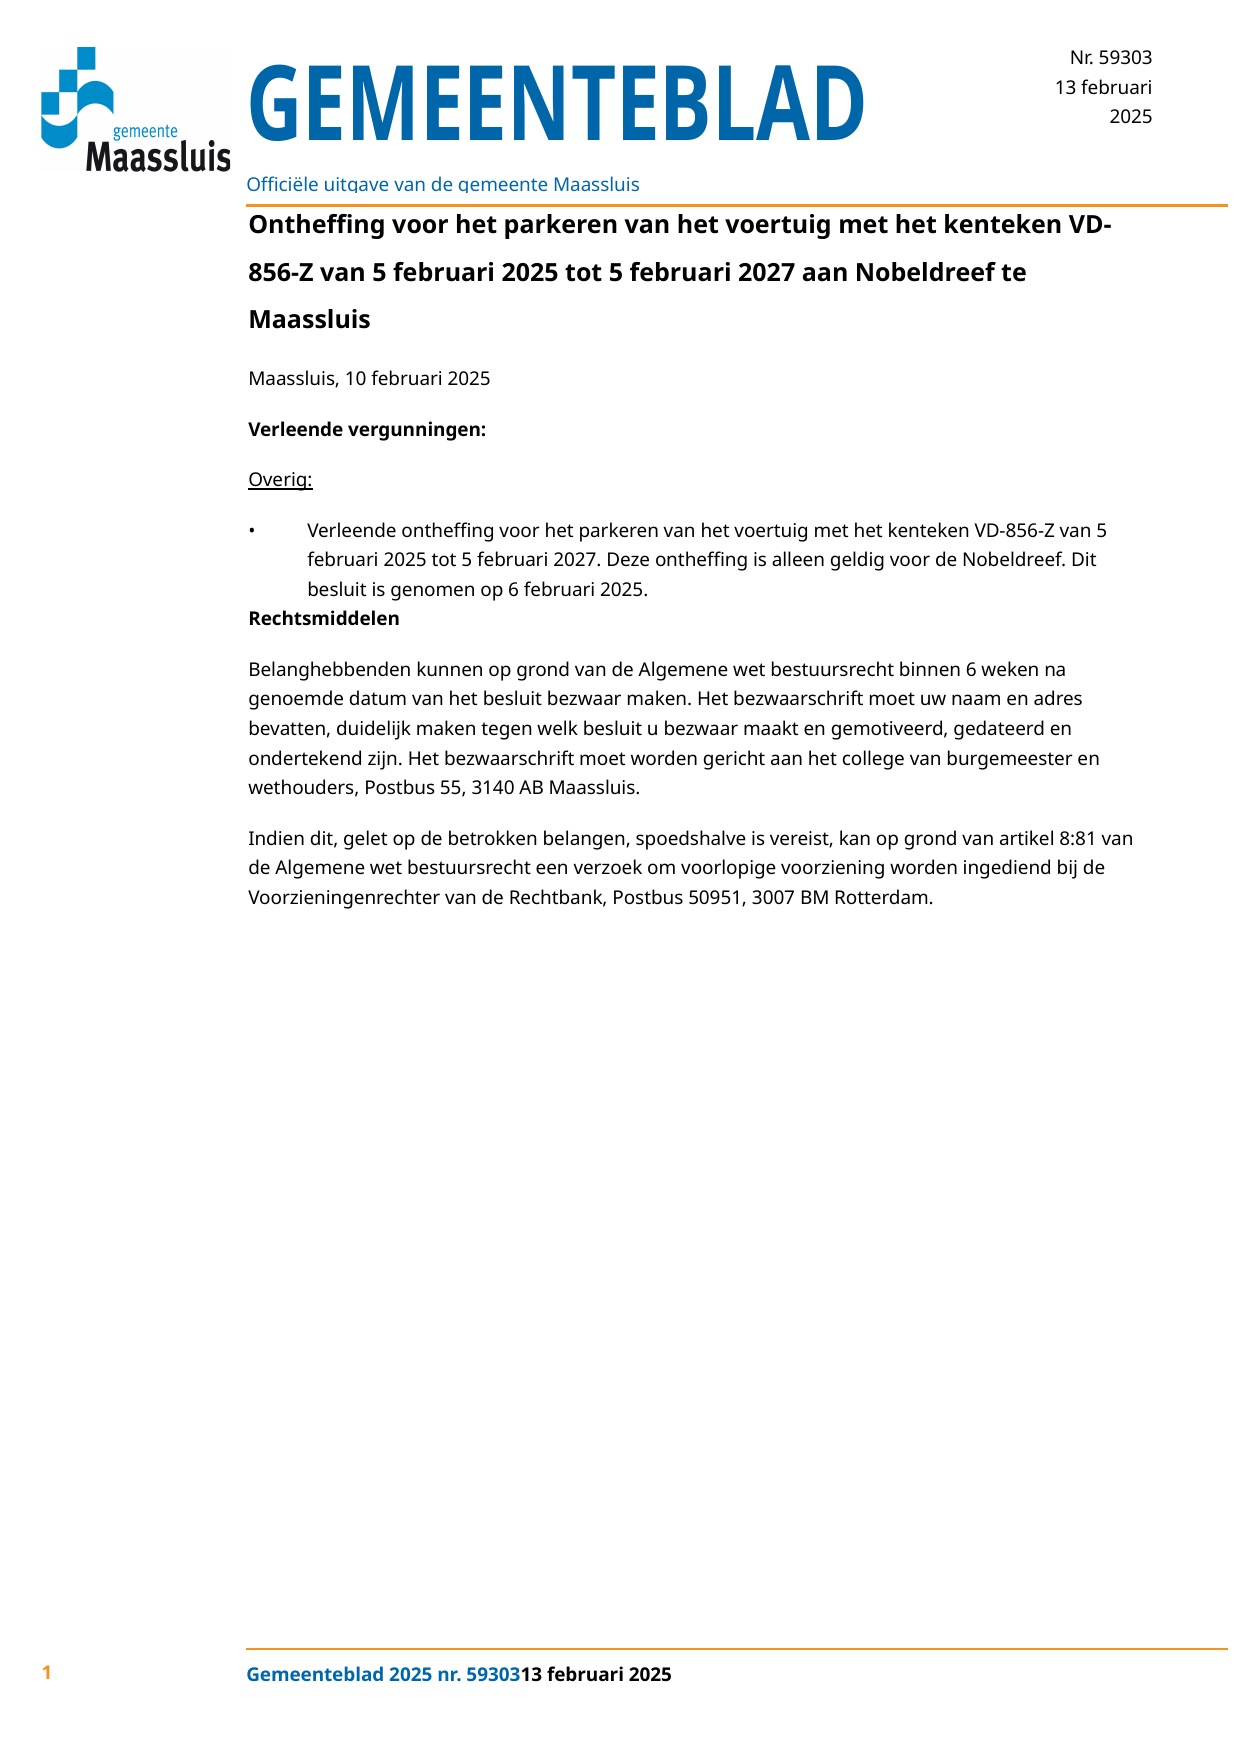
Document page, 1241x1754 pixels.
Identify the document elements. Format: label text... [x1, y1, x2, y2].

text Maassluis, 10 februari 2025 [248, 366, 1152, 391]
text Verleende vergunningen: [248, 416, 1152, 442]
list Verleende ontheffing voor het parkeren van het voertuig met het kenteken VD-856-Z van 5 februari 2025 tot 5 februari 2027. Deze ontheffing is alleen geldig voor de Nobeldreef. Dit besluit is genomen op 6 februari 2025. [248, 517, 1152, 602]
picture [41, 47, 231, 172]
text Ontheffing voor het parkeren van het voertuig met het kenteken VD-856-Z van 5 februari 2025 tot 5 februari 2027 aan Nobeldreef te Maassluis [248, 207, 1152, 336]
picture [41, 47, 77, 92]
text Overig: [248, 466, 1152, 492]
text Indien dit, gelet op de betrokken belangen, spoedshalve is vereist, kan op grond van artikel 8:81 van de Algemene wet bestuursrecht een verzoek om voorlopige voorziening worden ingediend bij de Voorzieningenrechter van de Rechtbank, Postbus 50951, 3007 BM Rotterdam. [248, 825, 1152, 909]
text Rechtsmiddelen [248, 606, 1152, 631]
text Belanghebbenden kunnen op grond van de Algemene wet bestuursrecht binnen 6 weken na genoemde datum van het besluit bezwaar maken. Het bezwaarschrift moet uw naam en adres bevatten, duidelijk maken tegen welk besluit u bezwaar maakt en gemotiveerd, gedateerd en ondertekend zijn. Het bezwaarschrift moet worden gericht aan het college van burgemeester en wethouders, Postbus 55, 3140 AB Maassluis. [248, 656, 1152, 800]
